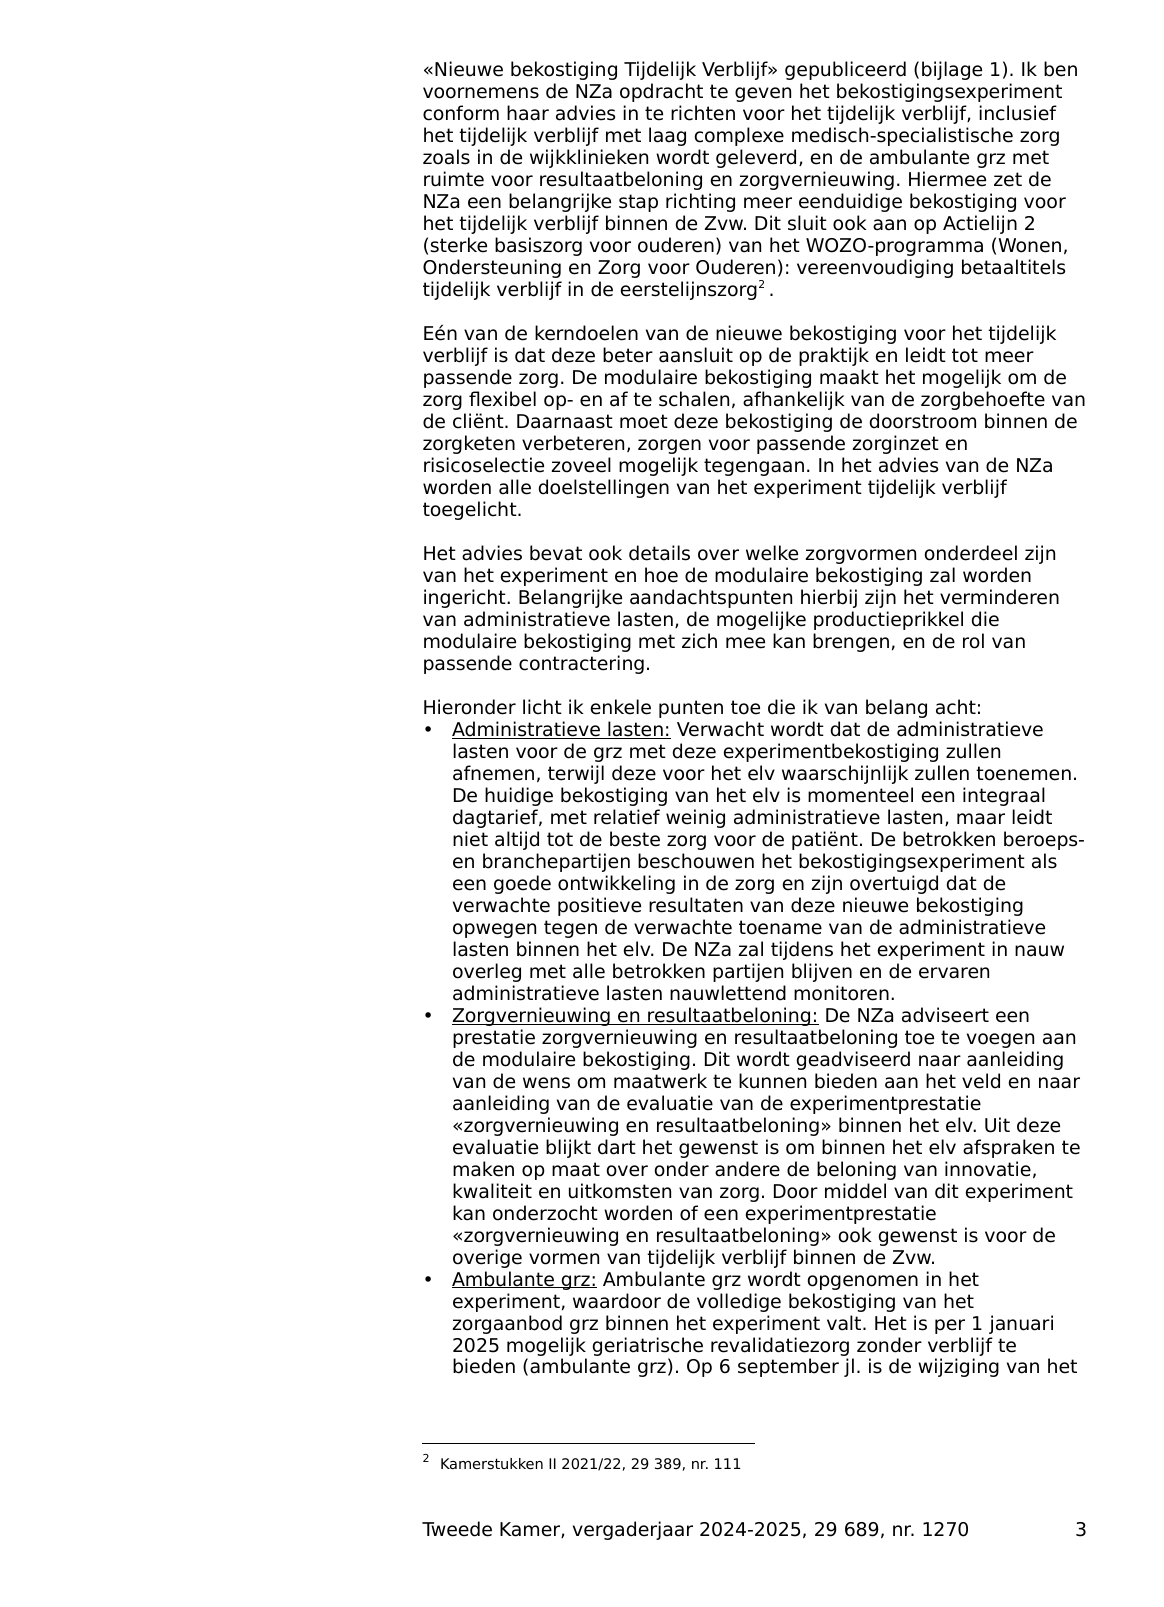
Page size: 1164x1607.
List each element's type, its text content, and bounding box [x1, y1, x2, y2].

text «Nieuwe bekostiging Tijdelijk Verblijf» gepubliceerd (bijlage 1). Ik ben voornemens de NZa opdracht te geven het bekostigingsexperiment conform haar advies in te richten voor het tijdelijk verblijf, inclusief het tijdelijk verblijf met laag complexe medisch-specialistische zorg zoals in de wijkklinieken wordt geleverd, en de ambulante grz met ruimte voor resultaatbeloning en zorgvernieuwing. Hiermee zet de NZa een belangrijke stap richting meer eenduidige bekostiging voor het tijdelijk verblijf binnen de Zvw. Dit sluit ook aan op Actielijn 2 (sterke basiszorg voor ouderen) van het WOZO-programma (Wonen, Ondersteuning en Zorg voor Ouderen): vereenvoudiging betaaltitels tijdelijk verblijf in de eerstelijnszorg. [422, 59, 1087, 301]
text Eén van de kerndoelen van de nieuwe bekostiging voor het tijdelijk verblijf is dat deze beter aansluit op de praktijk en leidt tot meer passende zorg. De modulaire bekostiging maakt het mogelijk om de zorg flexibel op- en af te schalen, afhankelijk van de zorgbehoefte van de cliënt. Daarnaast moet deze bekostiging de doorstroom binnen de zorgketen verbeteren, zorgen voor passende zorginzet en risicoselectie zoveel mogelijk tegengaan. In het advies van de NZa worden alle doelstellingen van het experiment tijdelijk verblijf toegelicht. [422, 323, 1087, 521]
text Hieronder licht ik enkele punten toe die ik van belang acht: [422, 697, 1087, 719]
text • Zorgvernieuwing en resultaatbeloning: De NZa adviseert een prestatie zorgvernieuwing en resultaatbeloning toe te voegen aan de modulaire bekostiging. Dit wordt geadviseerd naar aanleiding van de wens om maatwerk te kunnen bieden aan het veld en naar aanleiding van de evaluatie van de experimentprestatie «zorgvernieuwing en resultaatbeloning» binnen het elv. Uit deze evaluatie blijkt dart het gewenst is om binnen het elv afspraken te maken op maat over onder andere de beloning van innovatie, kwaliteit en uitkomsten van zorg. Door middel van dit experiment kan onderzocht worden of een experimentprestatie «zorgvernieuwing en resultaatbeloning» ook gewenst is voor de overige vormen van tijdelijk verblijf binnen de Zvw. [422, 1005, 1087, 1268]
text • Ambulante grz: Ambulante grz wordt opgenomen in het experiment, waardoor de volledige bekostiging van het zorgaanbod grz binnen het experiment valt. Het is per 1 januari 2025 mogelijk geriatrische revalidatiezorg zonder verblijf te bieden (ambulante grz). Op 6 september jl. is de wijziging van het [422, 1268, 1087, 1378]
text Het advies bevat ook details over welke zorgvormen onderdeel zijn van het experiment en hoe de modulaire bekostiging zal worden ingericht. Belangrijke aandachtspunten hierbij zijn het verminderen van administratieve lasten, de mogelijke productieprikkel die modulaire bekostiging met zich mee kan brengen, en de rol van passende contractering. [422, 543, 1087, 675]
text • Administratieve lasten: Verwacht wordt dat de administratieve lasten voor de grz met deze experimentbekostiging zullen afnemen, terwijl deze voor het elv waarschijnlijk zullen toenemen. De huidige bekostiging van het elv is momenteel een integraal dagtarief, met relatief weinig administratieve lasten, maar leidt niet altijd tot de beste zorg voor de patiënt. De betrokken beroeps- en branchepartijen beschouwen het bekostigingsexperiment als een goede ontwikkeling in de zorg en zijn overtuigd dat de verwachte positieve resultaten van deze nieuwe bekostiging opwegen tegen de verwachte toename van de administratieve lasten binnen het elv. De NZa zal tijdens het experiment in nauw overleg met alle betrokken partijen blijven en de ervaren administratieve lasten nauwlettend monitoren. [422, 719, 1087, 1005]
text Kamerstukken II 2021/22, 29 389, nr. 111 [422, 1452, 1087, 1474]
